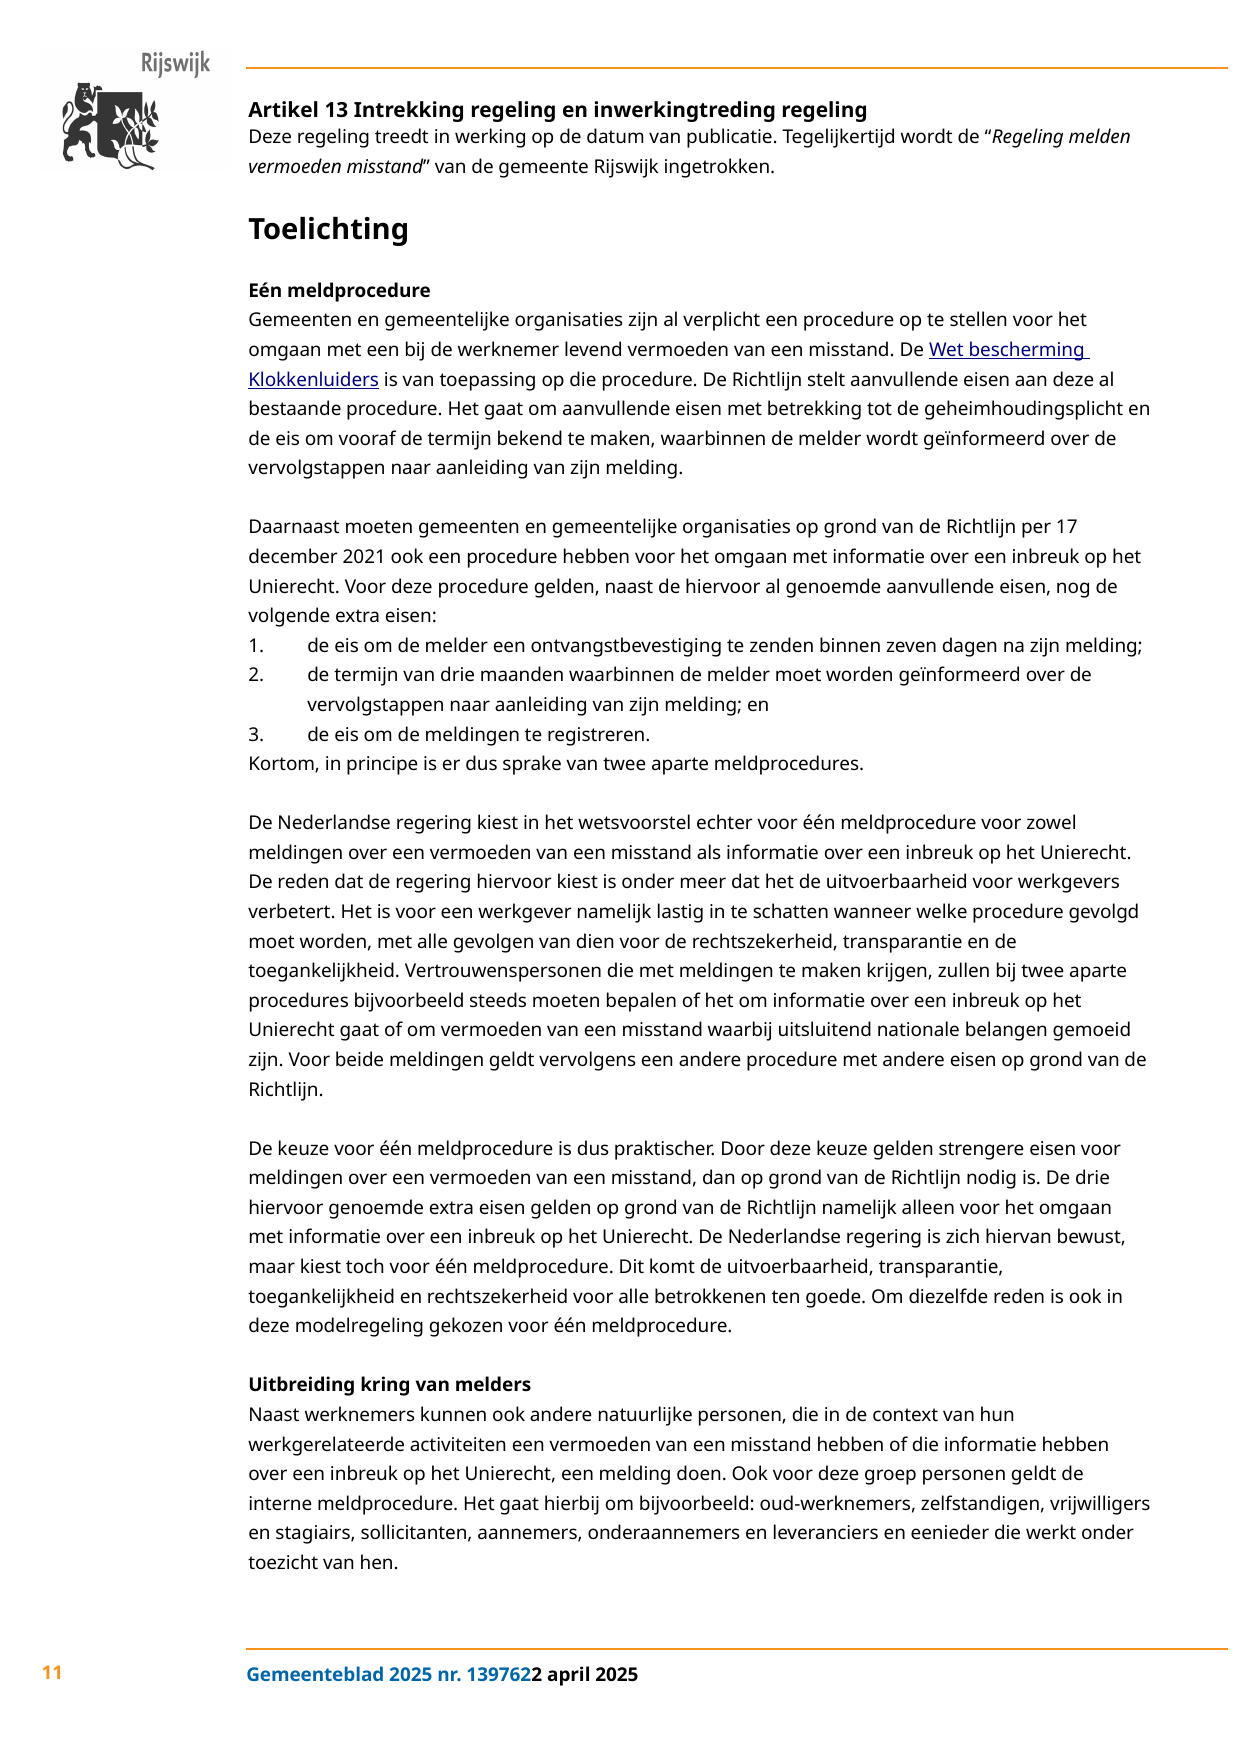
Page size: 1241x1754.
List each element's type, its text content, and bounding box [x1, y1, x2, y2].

text Gemeenten en gemeentelijke organisaties zijn al verplicht een procedure op te stellen voor het omgaan met een bij de werknemer levend vermoeden van een misstand. De Wet bescherming Klokkenluiders is van toepassing op die procedure. De Richtlijn stelt aanvullende eisen aan deze al bestaande procedure. Het gaat om aanvullende eisen met betrekking tot de geheimhoudingsplicht en de eis om vooraf de termijn bekend te maken, waarbinnen de melder wordt geïnformeerd over de vervolgstappen naar aanleiding van zijn melding. [248, 307, 1152, 480]
text Eén meldprocedure [248, 277, 1152, 303]
list de eis om de meldingen te registreren. [248, 721, 1152, 746]
list de eis om de melder een ontvangstbevestiging te zenden binnen zeven dagen na zijn melding; [248, 632, 1152, 658]
text Kortom, in principe is er dus sprake van twee aparte meldprocedures. [248, 750, 1152, 776]
text Deze regeling treedt in werking op de datum van publicatie. Tegelijkertijd wordt de “Regeling melden vermoeden misstand” van de gemeente Rijswijk ingetrokken. [248, 123, 1152, 178]
text Artikel 13 Intrekking regeling en inwerkingtreding regeling [248, 95, 1152, 123]
list de termijn van drie maanden waarbinnen de melder moet worden geïnformeerd over de vervolgstappen naar aanleiding van zijn melding; en [248, 662, 1152, 717]
text De keuze voor één meldprocedure is dus praktischer. Door deze keuze gelden strengere eisen voor meldingen over een vermoeden van een misstand, dan op grond van de Richtlijn nodig is. De drie hiervoor genoemde extra eisen gelden op grond van de Richtlijn namelijk alleen voor het omgaan met informatie over een inbreuk op het Unierecht. De Nederlandse regering is zich hiervan bewust, maar kiest toch voor één meldprocedure. Dit komt de uitvoerbaarheid, transparantie, toegankelijkheid en rechtszekerheid voor alle betrokkenen ten goede. Om diezelfde reden is ook in deze modelregeling gekozen voor één meldprocedure. [248, 1135, 1152, 1338]
text Uitbreiding kring van melders [248, 1372, 1152, 1397]
text Naast werknemers kunnen ook andere natuurlijke personen, die in de context van hun werkgerelateerde activiteiten een vermoeden van een misstand hebben of die informatie hebben over een inbreuk op het Unierecht, een melding doen. Ook voor deze groep personen geldt de interne meldprocedure. Het gaat hierbij om bijvoorbeeld: oud-werknemers, zelfstandigen, vrijwilligers en stagiairs, sollicitanten, aannemers, onderaannemers en leveranciers en eenieder die werkt onder toezicht van hen. [248, 1401, 1152, 1575]
text De Nederlandse regering kiest in het wetsvoorstel echter voor één meldprocedure voor zowel meldingen over een vermoeden van een misstand als informatie over een inbreuk op het Unierecht. De reden dat de regering hiervoor kiest is onder meer dat het de uitvoerbaarheid voor werkgevers verbetert. Het is voor een werkgever namelijk lastig in te schatten wanneer welke procedure gevolgd moet worden, met alle gevolgen van dien voor de rechtszekerheid, transparantie en de toegankelijkheid. Vertrouwenspersonen die met meldingen te maken krijgen, zullen bij twee aparte procedures bijvoorbeeld steeds moeten bepalen of het om informatie over een inbreuk op het Unierecht gaat of om vermoeden van een misstand waarbij uitsluitend nationale belangen gemoeid zijn. Voor beide meldingen geldt vervolgens een andere procedure met andere eisen op grond van de Richtlijn. [248, 809, 1152, 1101]
text Toelichting [248, 208, 1152, 248]
text Daarnaast moeten gemeenten en gemeentelijke organisaties op grond van de Richtlijn per 17 december 2021 ook een procedure hebben voor het omgaan met informatie over een inbreuk op het Unierecht. Voor deze procedure gelden, naast de hiervoor al genoemde aanvullende eisen, nog de volgende extra eisen: [248, 514, 1152, 628]
picture [41, 47, 231, 172]
